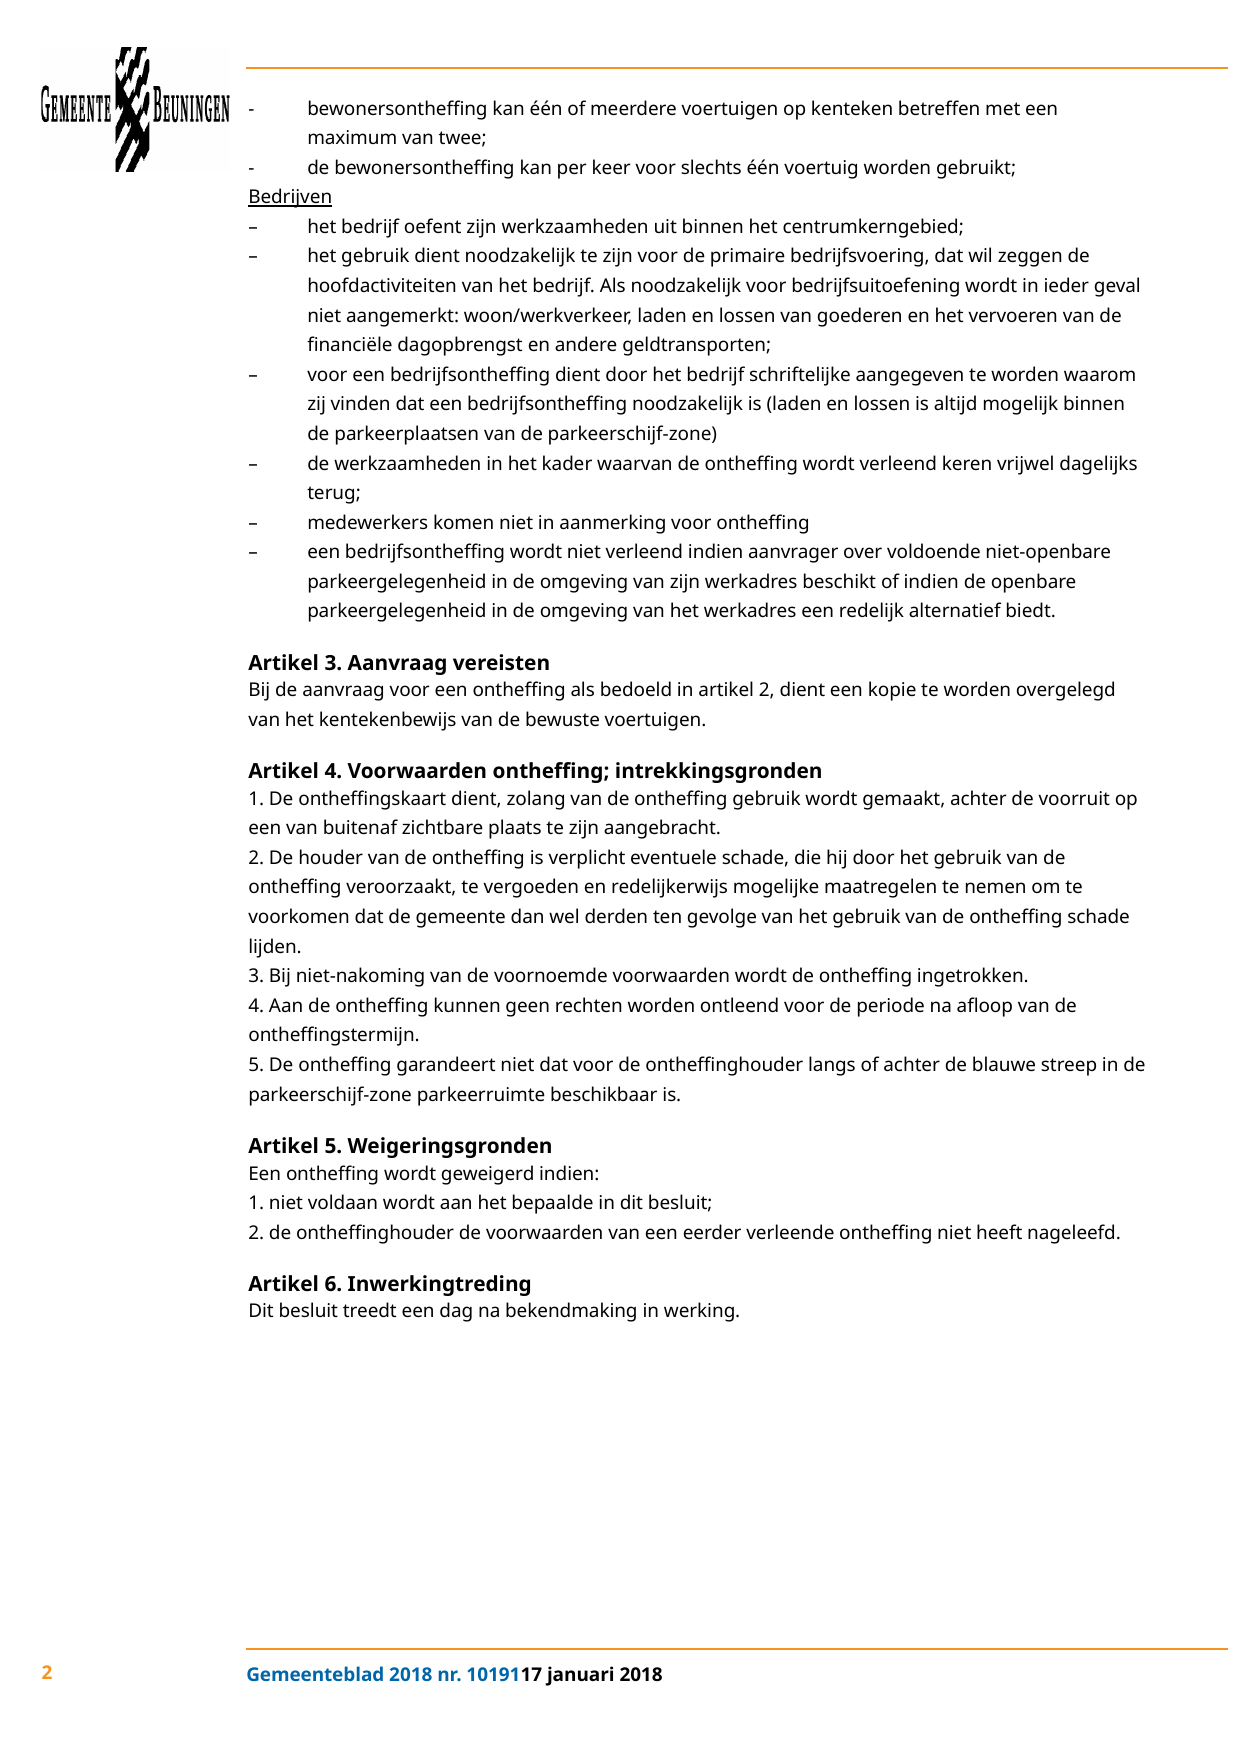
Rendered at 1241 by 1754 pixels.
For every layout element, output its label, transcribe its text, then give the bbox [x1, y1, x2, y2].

list het bedrijf oefent zijn werkzaamheden uit binnen het centrumkerngebied; [248, 213, 1152, 239]
picture [41, 47, 231, 172]
list de werkzaamheden in het kader waarvan de ontheffing wordt verleend keren vrijwel dagelijks terug; [248, 450, 1152, 505]
list het gebruik dient noodzakelijk te zijn voor de primaire bedrijfsvoering, dat wil zeggen de hoofdactiviteiten van het bedrijf. Als noodzakelijk voor bedrijfsuitoefening wordt in ieder geval niet aangemerkt: woon/werkverkeer, laden en lossen van goederen en het vervoeren van de financiële dagopbrengst en andere geldtransporten; [248, 243, 1152, 357]
list de bewonersontheffing kan per keer voor slechts één voertuig worden gebruikt; [248, 154, 1152, 180]
text 3. Bij niet-nakoming van de voornoemde voorwaarden wordt de ontheffing ingetrokken. [248, 962, 1152, 988]
text Bedrijven [248, 183, 1152, 209]
text Artikel 6. Inwerkingtreding [248, 1269, 1152, 1298]
list bewonersontheffing kan één of meerdere voertuigen op kenteken betreffen met een maximum van twee; [248, 95, 1152, 150]
text Artikel 3. Aanvraag vereisten [248, 648, 1152, 677]
text 4. Aan de ontheffing kunnen geen rechten worden ontleend voor de periode na afloop van de ontheffingstermijn. [248, 992, 1152, 1047]
list een bedrijfsontheffing wordt niet verleend indien aanvrager over voldoende niet-openbare parkeergelegenheid in de omgeving van zijn werkadres beschikt of indien de openbare parkeergelegenheid in de omgeving van het werkadres een redelijk alternatief biedt. [248, 538, 1152, 623]
text 1. De ontheffingskaart dient, zolang van de ontheffing gebruik wordt gemaakt, achter de voorruit op een van buitenaf zichtbare plaats te zijn aangebracht. [248, 785, 1152, 840]
text 5. De ontheffing garandeert niet dat voor de ontheffinghouder langs of achter de blauwe streep in de parkeerschijf-zone parkeerruimte beschikbaar is. [248, 1051, 1152, 1107]
text Dit besluit treedt een dag na bekendmaking in werking. [248, 1298, 1152, 1323]
list medewerkers komen niet in aanmerking voor ontheffing [248, 509, 1152, 535]
text 2. De houder van de ontheffing is verplicht eventuele schade, die hij door het gebruik van de ontheffing veroorzaakt, te vergoeden en redelijkerwijs mogelijke maatregelen te nemen om te voorkomen dat de gemeente dan wel derden ten gevolge van het gebruik van de ontheffing schade lijden. [248, 844, 1152, 959]
text Artikel 5. Weigeringsgronden [248, 1131, 1152, 1160]
text Een ontheffing wordt geweigerd indien: [248, 1160, 1152, 1185]
text 2. de ontheffinghouder de voorwaarden van een eerder verleende ontheffing niet heeft nageleefd. [248, 1219, 1152, 1244]
text Bij de aanvraag voor een ontheffing als bedoeld in artikel 2, dient een kopie te worden overgelegd van het kentekenbewijs van de bewuste voertuigen. [248, 677, 1152, 732]
text 1. niet voldaan wordt aan het bepaalde in dit besluit; [248, 1189, 1152, 1215]
list voor een bedrijfsontheffing dient door het bedrijf schriftelijke aangegeven te worden waarom zij vinden dat een bedrijfsontheffing noodzakelijk is (laden en lossen is altijd mogelijk binnen de parkeerplaatsen van de parkeerschijf-zone) [248, 361, 1152, 446]
text Artikel 4. Voorwaarden ontheffing; intrekkingsgronden [248, 757, 1152, 785]
